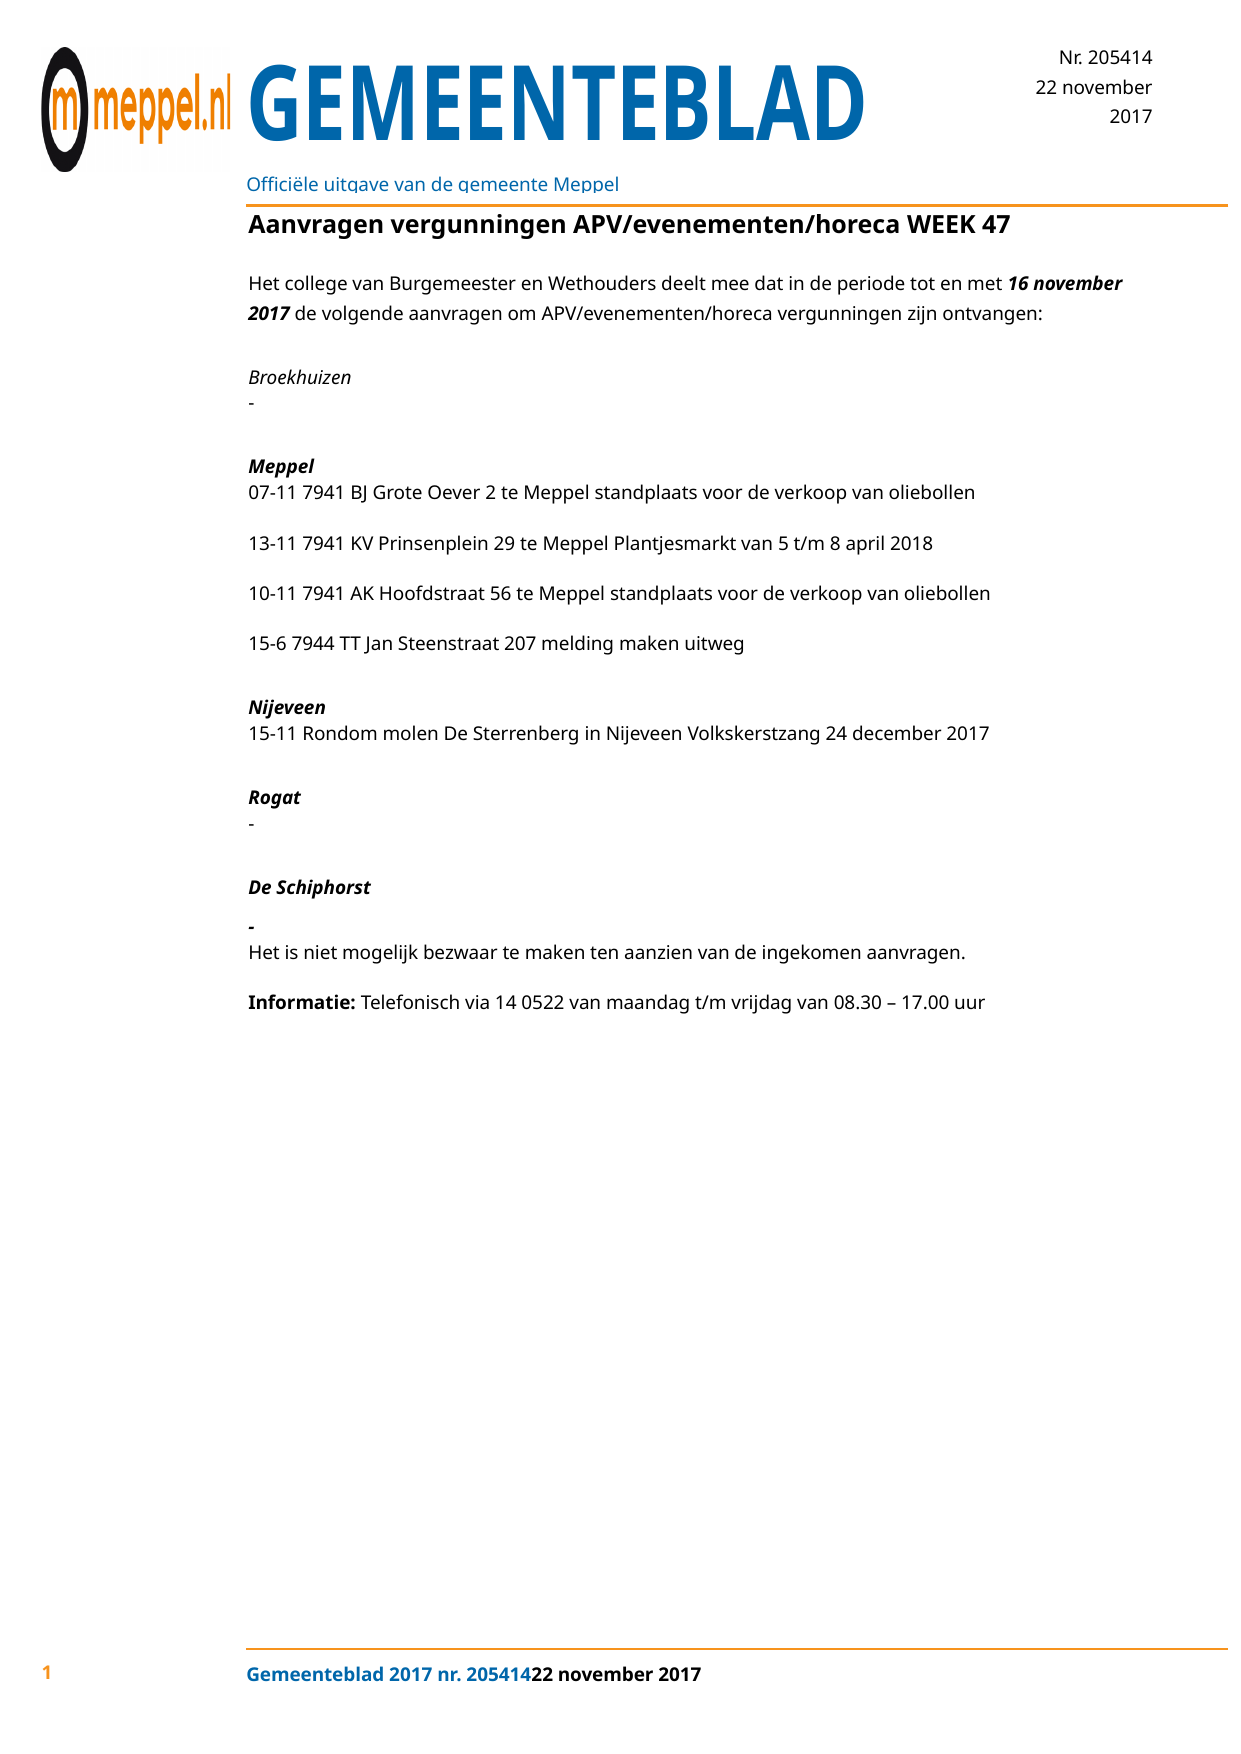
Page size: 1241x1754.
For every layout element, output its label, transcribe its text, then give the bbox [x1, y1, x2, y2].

text Broekhuizen [248, 364, 1152, 389]
text 07-11 7941 BJ Grote Oever 2 te Meppel standplaats voor de verkoop van oliebollen [248, 479, 1152, 505]
text - [248, 389, 1152, 415]
text Het college van Burgemeester en Wethouders deelt mee dat in de periode tot en met 16 november 2017 de volgende aanvragen om APV/evenementen/horeca vergunningen zijn ontvangen: [248, 270, 1152, 326]
text Het is niet mogelijk bezwaar te maken ten aanzien van de ingekomen aanvragen. [248, 939, 1152, 964]
text 15-11 Rondom molen De Sterrenberg in Nijeveen Volkskerstzang 24 december 2017 [248, 720, 1152, 746]
text Meppel [248, 453, 1152, 479]
text Rogat [248, 784, 1152, 810]
text 10-11 7941 AK Hoofdstraat 56 te Meppel standplaats voor de verkoop van oliebollen [248, 580, 1152, 606]
text De Schiphorst [248, 874, 1152, 899]
text Nijeveen [248, 694, 1152, 720]
text - [248, 913, 1152, 939]
text Informatie: Telefonisch via 14 0522 van maandag t/m vrijdag van 08.30 – 17.00 uur [248, 989, 1152, 1015]
text - [248, 810, 1152, 836]
picture [41, 47, 231, 172]
text 13-11 7941 KV Prinsenplein 29 te Meppel Plantjesmarkt van 5 t/m 8 april 2018 [248, 530, 1152, 555]
text Aanvragen vergunningen APV/evenementen/horeca WEEK 47 [248, 207, 1152, 241]
text 15-6 7944 TT Jan Steenstraat 207 melding maken uitweg [248, 631, 1152, 656]
